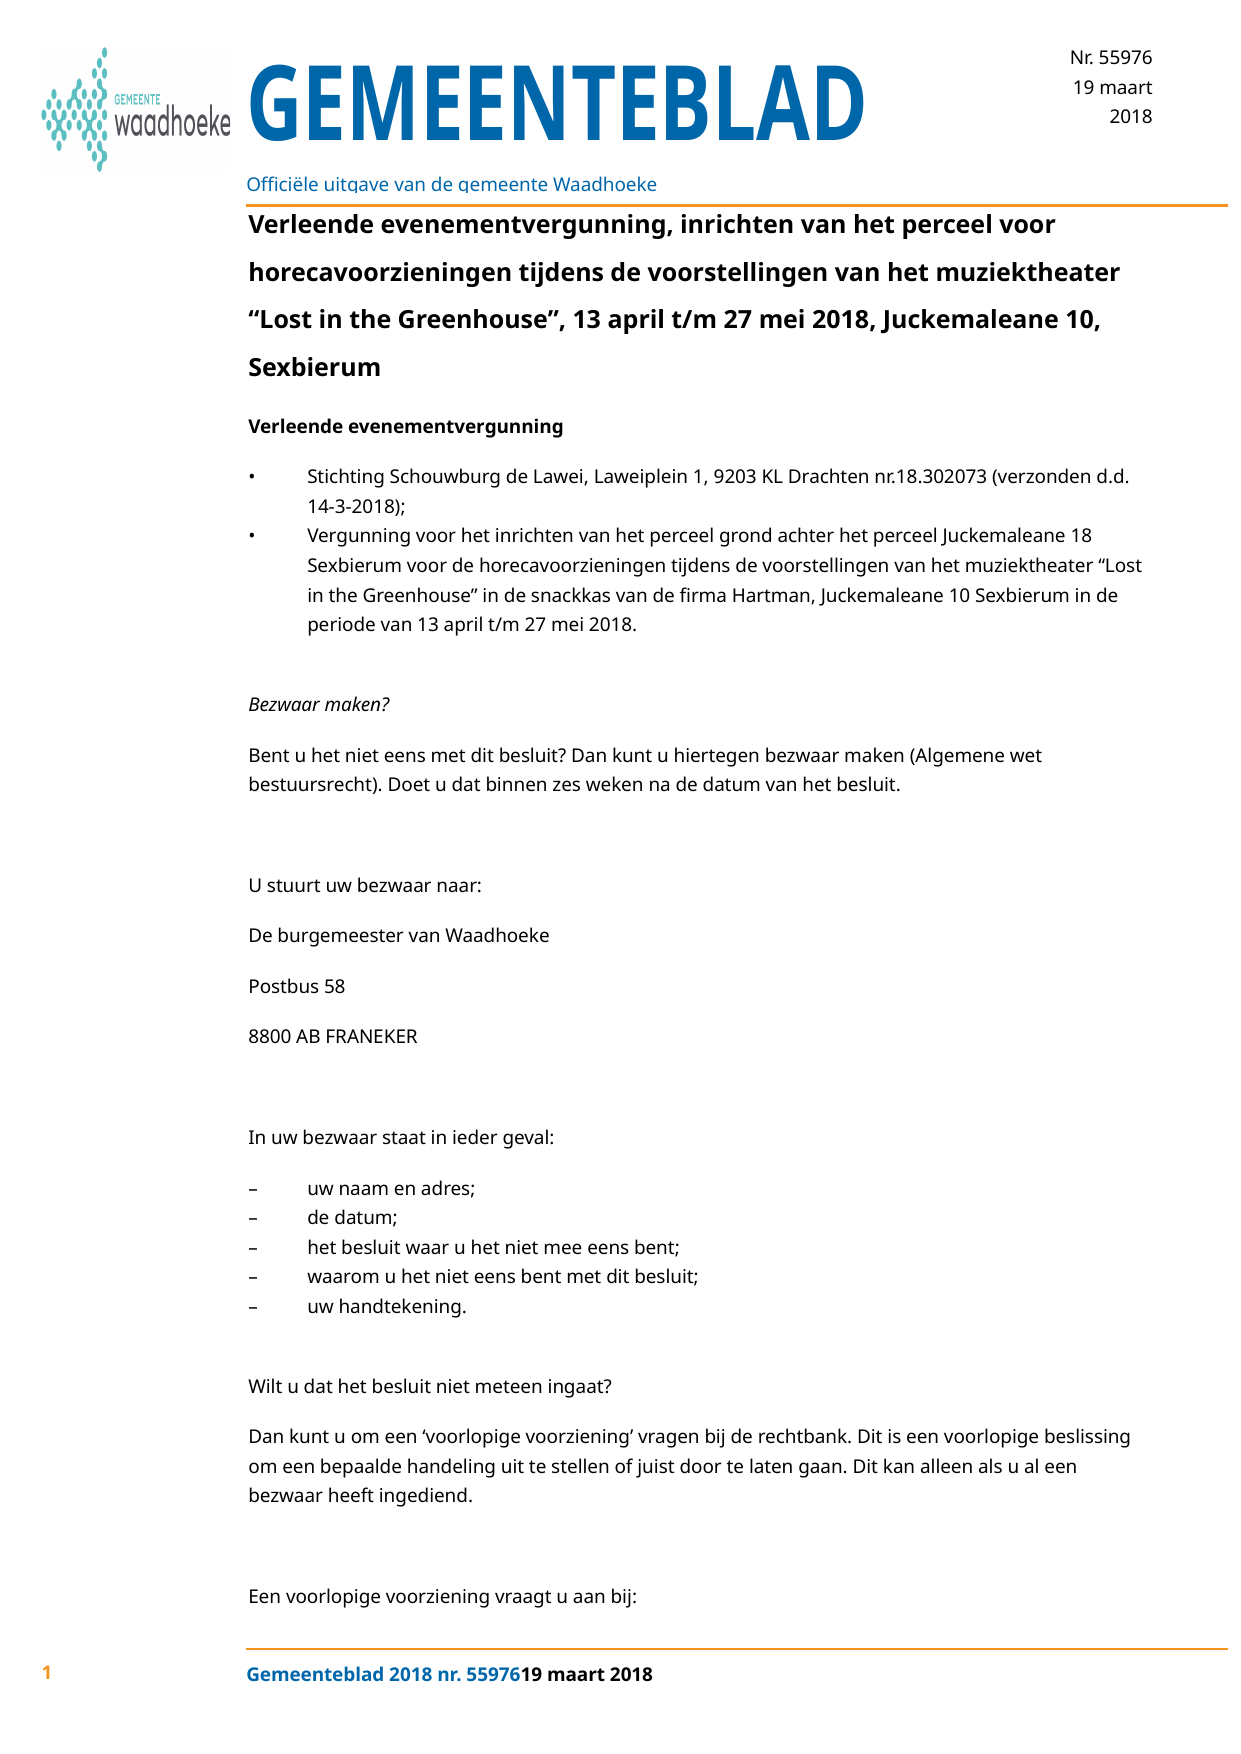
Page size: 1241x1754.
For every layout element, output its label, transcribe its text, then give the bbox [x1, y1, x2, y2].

list het besluit waar u het niet mee eens bent; [248, 1234, 1152, 1260]
text Verleende evenementvergunning [248, 413, 1152, 439]
text Bent u het niet eens met dit besluit? Dan kunt u hiertegen bezwaar maken (Algemene wet bestuursrecht). Doet u dat binnen zes weken na de datum van het besluit. [248, 742, 1152, 797]
list de datum; [248, 1204, 1152, 1230]
text De burgemeester van Waadhoeke [248, 923, 1152, 948]
text Verleende evenementvergunning, inrichten van het perceel voor horecavoorzieningen tijdens de voorstellingen van het muziektheater “Lost in the Greenhouse”, 13 april t/m 27 mei 2018, Juckemaleane 10, Sexbierum [248, 207, 1152, 384]
text Postbus 58 [248, 973, 1152, 999]
list waarom u het niet eens bent met dit besluit; [248, 1263, 1152, 1289]
picture [41, 47, 231, 172]
text In uw bezwaar staat in ieder geval: [248, 1124, 1152, 1150]
text 8800 AB FRANEKER [248, 1023, 1152, 1049]
list Vergunning voor het inrichten van het perceel grond achter het perceel Juckemaleane 18 Sexbierum voor de horecavoorzieningen tijdens de voorstellingen van het muziektheater “Lost in the Greenhouse” in de snackkas van de firma Hartman, Juckemaleane 10 Sexbierum in de periode van 13 april t/m 27 mei 2018. [248, 523, 1152, 637]
list uw handtekening. [248, 1293, 1152, 1319]
text U stuurt uw bezwaar naar: [248, 872, 1152, 898]
text Een voorlopige voorziening vraagt u aan bij: [248, 1583, 1152, 1609]
text Dan kunt u om een ‘voorlopige voorziening’ vragen bij de rechtbank. Dit is een voorlopige beslissing om een bepaalde handeling uit te stellen of juist door te laten gaan. Dit kan alleen als u al een bezwaar heeft ingediend. [248, 1423, 1152, 1508]
text Bezwaar maken? [248, 691, 1152, 717]
list Stichting Schouwburg de Lawei, Laweiplein 1, 9203 KL Drachten nr.18.302073 (verzonden d.d. 14-3-2018); [248, 463, 1152, 519]
text Wilt u dat het besluit niet meteen ingaat? [248, 1373, 1152, 1399]
list uw naam en adres; [248, 1175, 1152, 1201]
